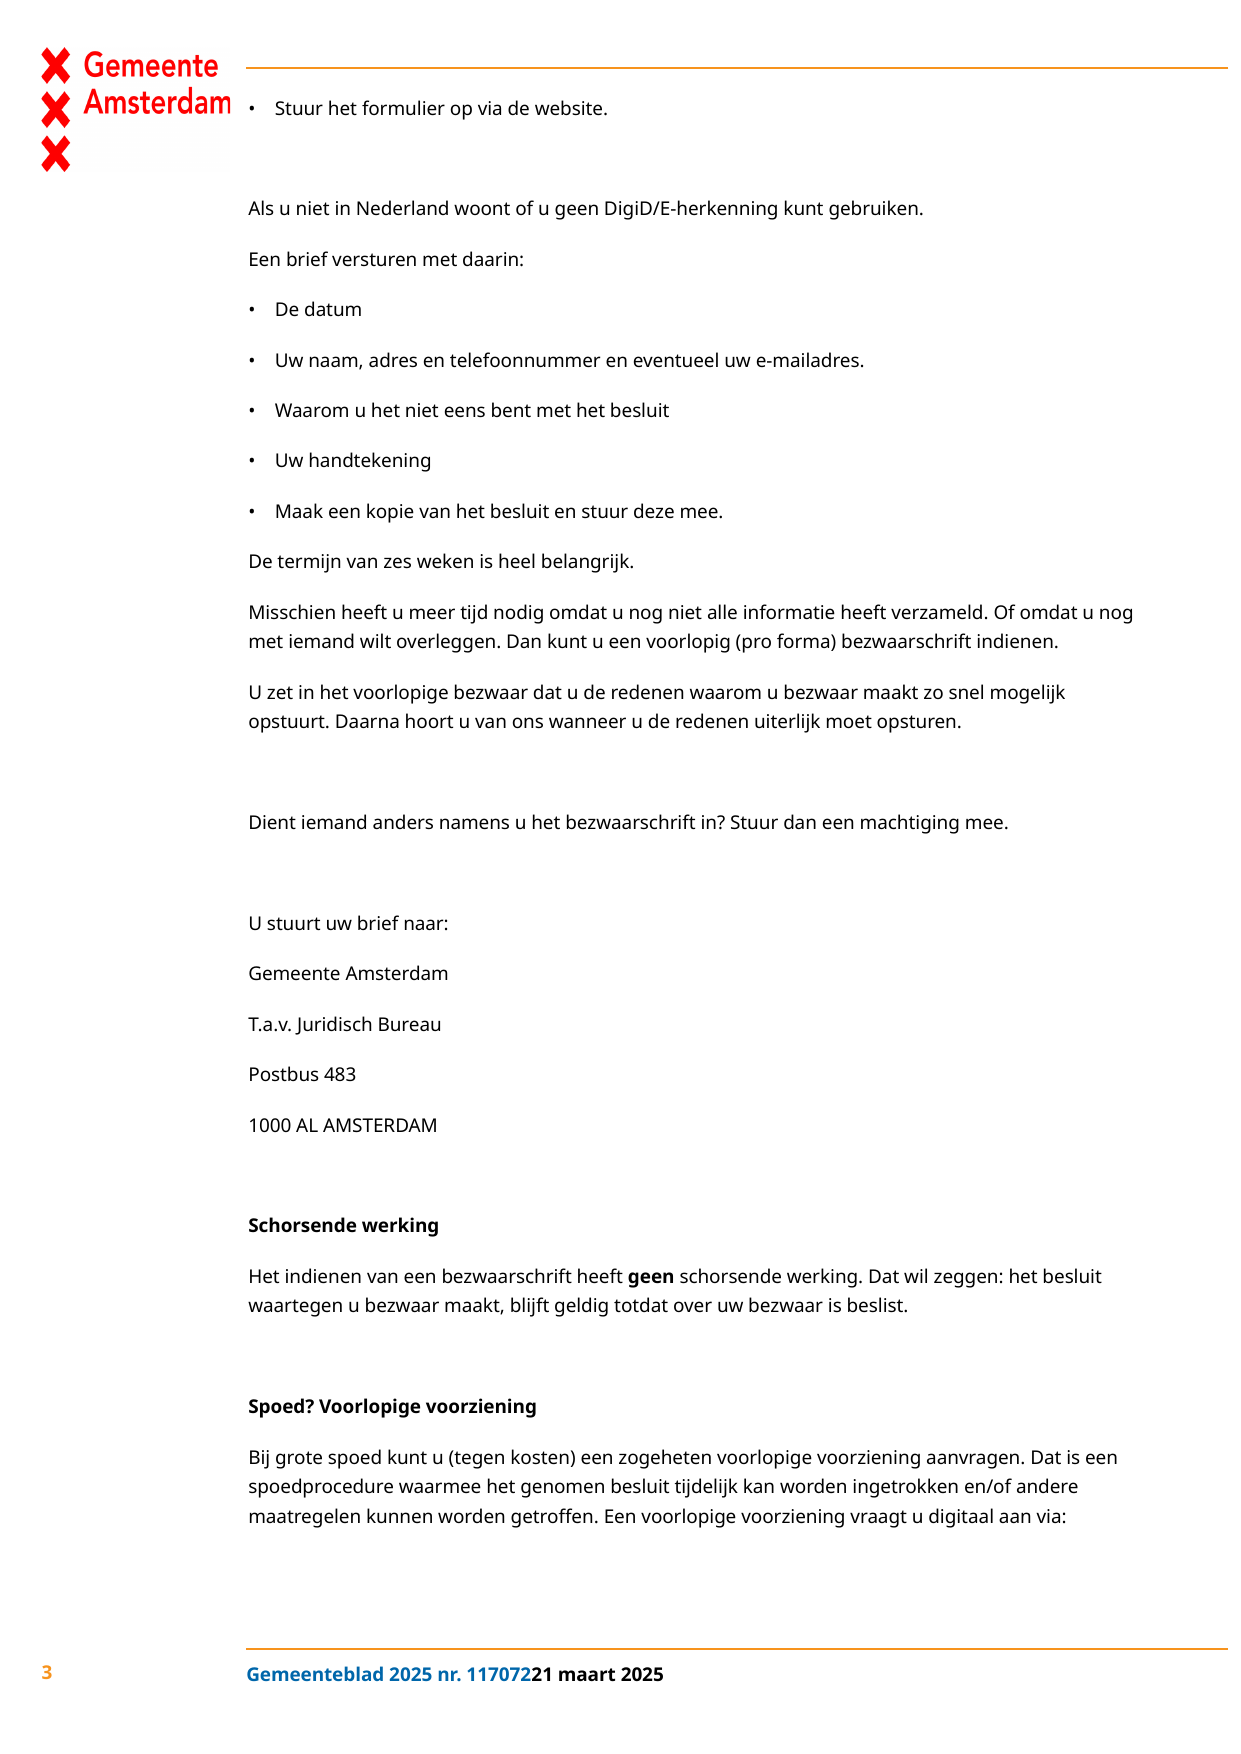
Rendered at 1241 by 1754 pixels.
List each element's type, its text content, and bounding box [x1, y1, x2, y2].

text U stuurt uw brief naar: [248, 910, 1152, 936]
text Als u niet in Nederland woont of u geen DigiD/E-herkenning kunt gebruiken. [248, 196, 1152, 221]
text • De datum [248, 296, 1152, 322]
text Gemeente Amsterdam [248, 961, 1152, 986]
text Een brief versturen met daarin: [248, 246, 1152, 272]
text Misschien heeft u meer tijd nodig omdat u nog niet alle informatie heeft verzameld. Of omdat u nog met iemand wilt overleggen. Dan kunt u een voorlopig (pro forma) bezwaarschrift indienen. [248, 599, 1152, 654]
text • Uw naam, adres en telefoonnummer en eventueel uw e-mailadres. [248, 347, 1152, 373]
text • Waarom u het niet eens bent met het besluit [248, 397, 1152, 423]
text • Uw handtekening [248, 448, 1152, 473]
text Spoed? Voorlopige voorziening [248, 1393, 1152, 1419]
text De termijn van zes weken is heel belangrijk. [248, 548, 1152, 574]
text T.a.v. Juridisch Bureau [248, 1011, 1152, 1037]
text • Stuur het formulier op via de website. [248, 95, 1152, 121]
text Bij grote spoed kunt u (tegen kosten) een zogeheten voorlopige voorziening aanvragen. Dat is een spoedprocedure waarmee het genomen besluit tijdelijk kan worden ingetrokken en/of andere maatregelen kunnen worden getroffen. Een voorlopige voorziening vraagt u digitaal aan via: [248, 1444, 1152, 1529]
text 1000 AL AMSTERDAM [248, 1112, 1152, 1138]
text • Maak een kopie van het besluit en stuur deze mee. [248, 498, 1152, 524]
text Postbus 483 [248, 1061, 1152, 1087]
text Schorsende werking [248, 1213, 1152, 1238]
text U zet in het voorlopige bezwaar dat u de redenen waarom u bezwaar maakt zo snel mogelijk opstuurt. Daarna hoort u van ons wanneer u de redenen uiterlijk moet opsturen. [248, 679, 1152, 734]
text Dient iemand anders namens u het bezwaarschrift in? Stuur dan een machtiging mee. [248, 809, 1152, 835]
picture [41, 47, 231, 172]
text Het indienen van een bezwaarschrift heeft geen schorsende werking. Dat wil zeggen: het besluit waartegen u bezwaar maakt, blijft geldig totdat over uw bezwaar is beslist. [248, 1263, 1152, 1318]
